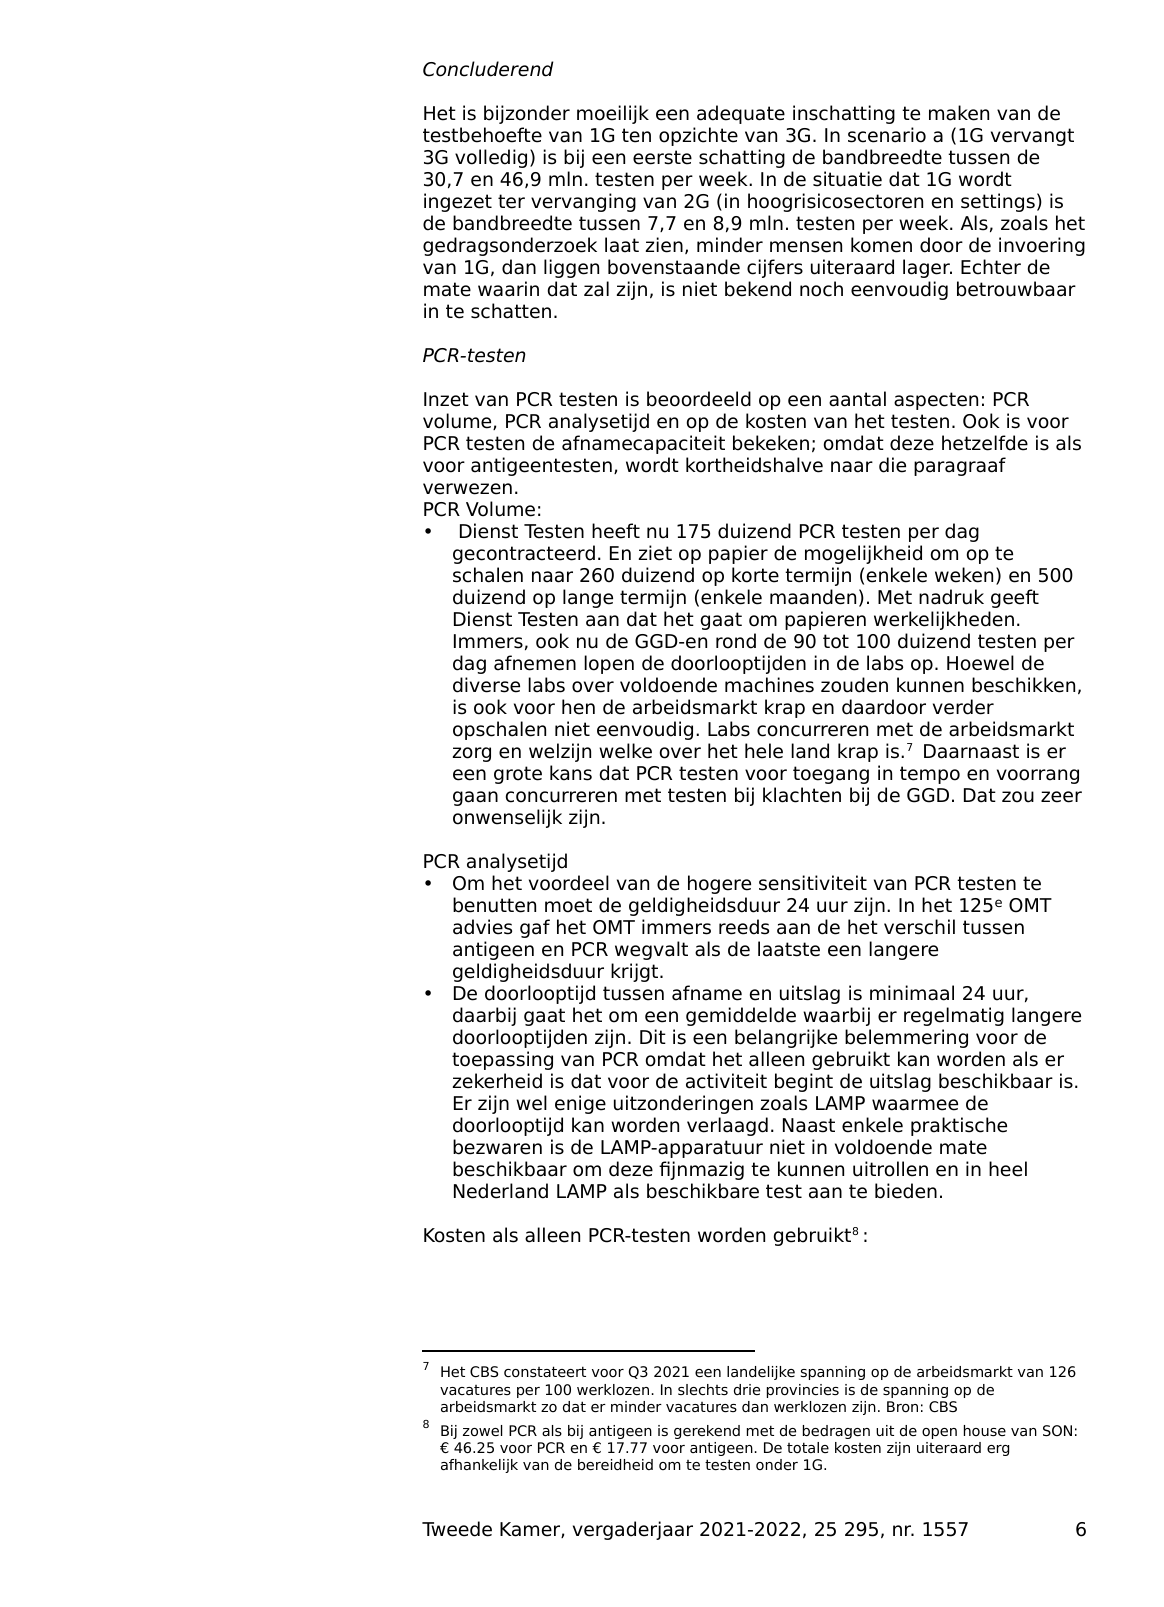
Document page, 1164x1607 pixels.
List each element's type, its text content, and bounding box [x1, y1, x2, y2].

subtitle Concluderend [422, 59, 1087, 81]
text Het is bijzonder moeilijk een adequate inschatting te maken van de testbehoefte van 1G ten opzichte van 3G. In scenario a (1G vervangt 3G volledig) is bij een eerste schatting de bandbreedte tussen de 30,7 en 46,9 mln. testen per week. In de situatie dat 1G wordt ingezet ter vervanging van 2G (in hoogrisicosectoren en settings) is de bandbreedte tussen 7,7 en 8,9 mln. testen per week. Als, zoals het gedragsonderzoek laat zien, minder mensen komen door de invoering van 1G, dan liggen bovenstaande cijfers uiteraard lager. Echter de mate waarin dat zal zijn, is niet bekend noch eenvoudig betrouwbaar in te schatten. [422, 103, 1087, 323]
text PCR Volume: [422, 499, 1087, 521]
text Kosten als alleen PCR-testen worden gebruikt: [422, 1225, 1087, 1247]
text Bij zowel PCR als bij antigeen is gerekend met de bedragen uit de open house van SON: € 46.25 voor PCR en € 17.77 voor antigeen. De totale kosten zijn uiteraard erg afhankelijk van de bereidheid om te testen onder 1G. [422, 1418, 1087, 1474]
text • De doorlooptijd tussen afname en uitslag is minimaal 24 uur, daarbij gaat het om een gemiddelde waarbij er regelmatig langere doorlooptijden zijn. Dit is een belangrijke belemmering voor de toepassing van PCR omdat het alleen gebruikt kan worden als er zekerheid is dat voor de activiteit begint de uitslag beschikbaar is. Er zijn wel enige uitzonderingen zoals LAMP waarmee de doorlooptijd kan worden verlaagd. Naast enkele praktische bezwaren is de LAMP-apparatuur niet in voldoende mate beschikbaar om deze fijnmazig te kunnen uitrollen en in heel Nederland LAMP als beschikbare test aan te bieden. [422, 983, 1087, 1203]
text Het CBS constateert voor Q3 2021 een landelijke spanning op de arbeidsmarkt van 126 vacatures per 100 werklozen. In slechts drie provincies is de spanning op de arbeidsmarkt zo dat er minder vacatures dan werklozen zijn. Bron: CBS [422, 1360, 1087, 1416]
text • Dienst Testen heeft nu 175 duizend PCR testen per dag gecontracteerd. En ziet op papier de mogelijkheid om op te schalen naar 260 duizend op korte termijn (enkele weken) en 500 duizend op lange termijn (enkele maanden). Met nadruk geeft Dienst Testen aan dat het gaat om papieren werkelijkheden. Immers, ook nu de GGD-en rond de 90 tot 100 duizend testen per dag afnemen lopen de doorlooptijden in de labs op. Hoewel de diverse labs over voldoende machines zouden kunnen beschikken, is ook voor hen de arbeidsmarkt krap en daardoor verder opschalen niet eenvoudig. Labs concurreren met de arbeidsmarkt zorg en welzijn welke over het hele land krap is. Daarnaast is er een grote kans dat PCR testen voor toegang in tempo en voorrang gaan concurreren met testen bij klachten bij de GGD. Dat zou zeer onwenselijk zijn. [422, 521, 1087, 829]
subtitle PCR-testen [422, 345, 1087, 367]
text PCR analysetijd [422, 851, 1087, 873]
text • Om het voordeel van de hogere sensitiviteit van PCR testen te benutten moet de geldigheidsduur 24 uur zijn. In het 125e OMT advies gaf het OMT immers reeds aan de het verschil tussen antigeen en PCR wegvalt als de laatste een langere geldigheidsduur krijgt. [422, 873, 1087, 983]
text Inzet van PCR testen is beoordeeld op een aantal aspecten: PCR volume, PCR analysetijd en op de kosten van het testen. Ook is voor PCR testen de afnamecapaciteit bekeken; omdat deze hetzelfde is als voor antigeentesten, wordt kortheidshalve naar die paragraaf verwezen. [422, 389, 1087, 499]
